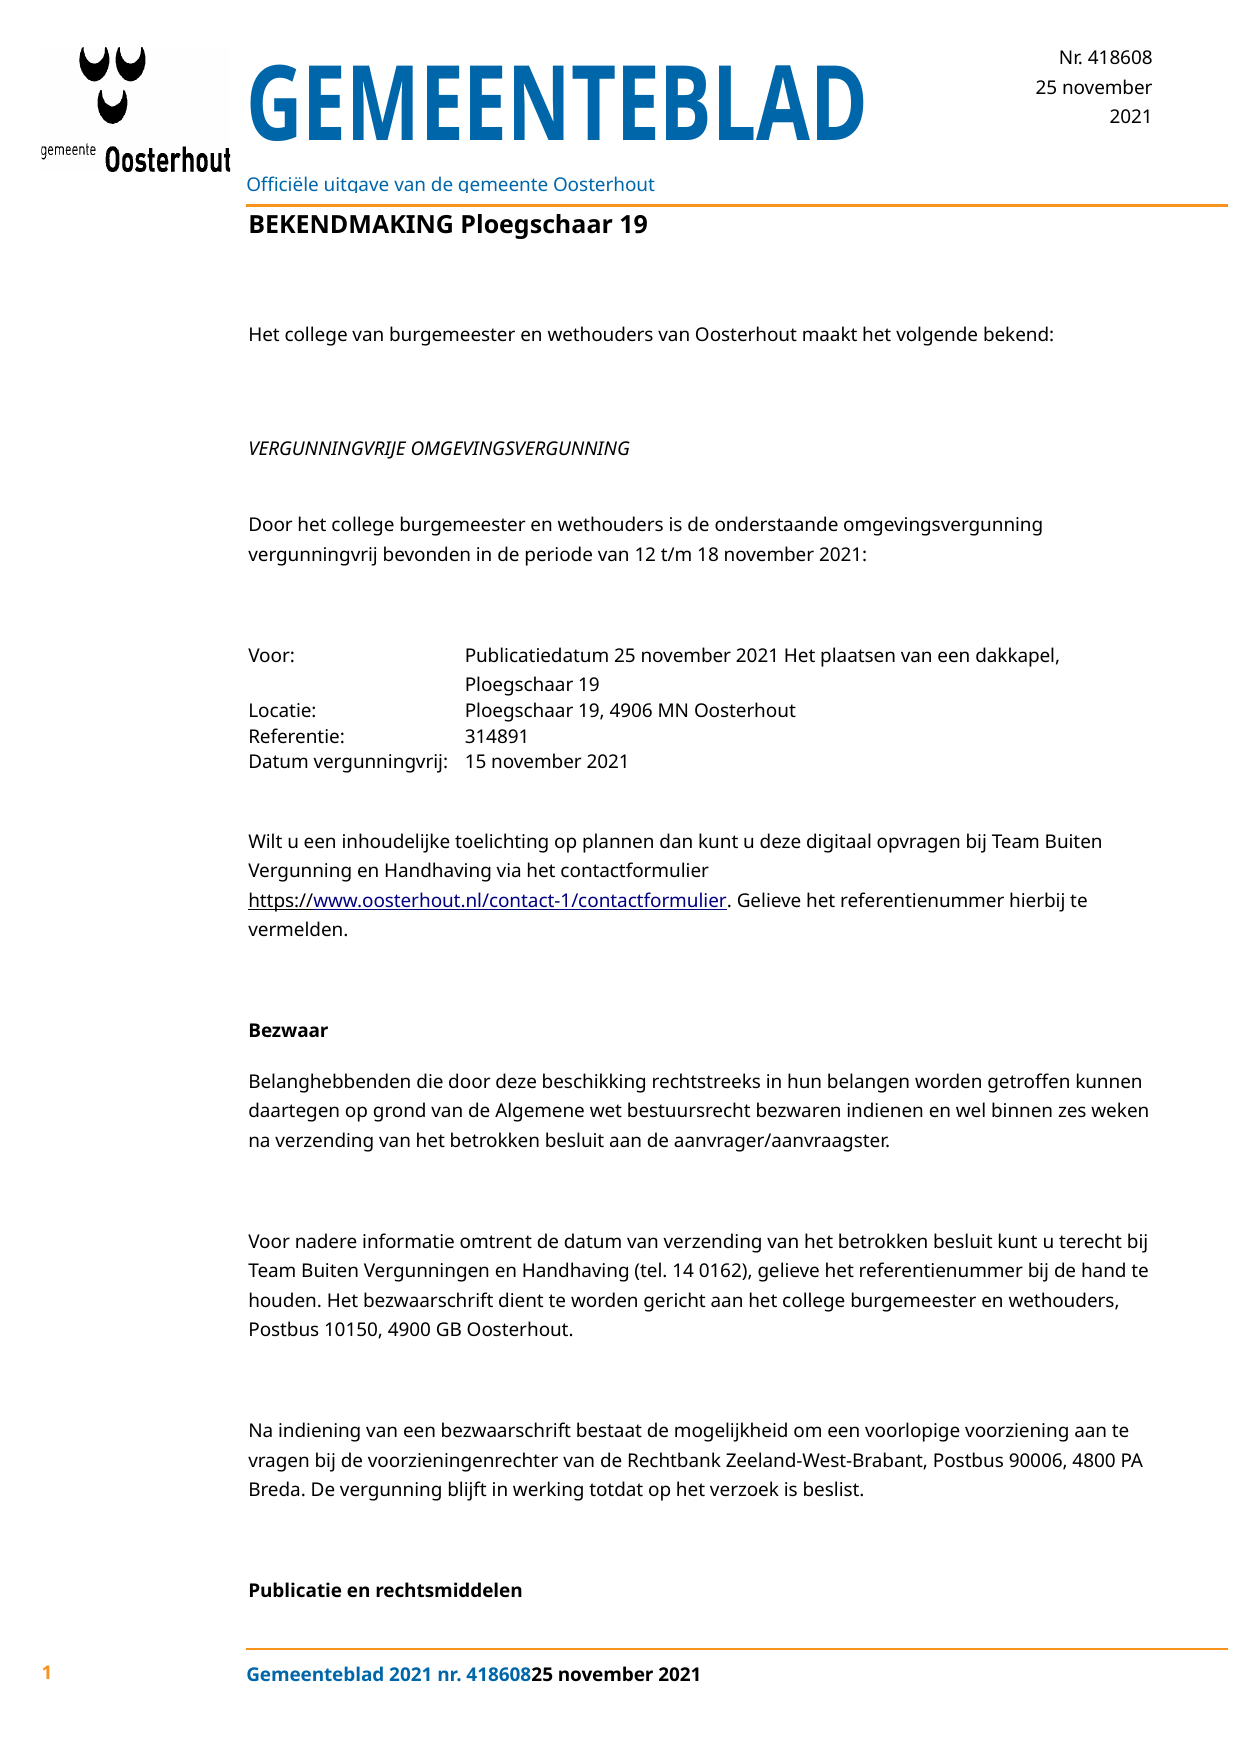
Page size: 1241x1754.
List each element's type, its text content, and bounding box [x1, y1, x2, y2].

text Belanghebbenden die door deze beschikking rechtstreeks in hun belangen worden getroffen kunnen daartegen op grond van de Algemene wet bestuursrecht bezwaren indienen en wel binnen zes weken na verzending van het betrokken besluit aan de aanvrager/aanvraagster. [248, 1068, 1152, 1153]
text Publicatie en rechtsmiddelen [248, 1577, 1152, 1603]
text Door het college burgemeester en wethouders is de onderstaande omgevingsvergunning vergunningvrij bevonden in de periode van 12 t/m 18 november 2021: [248, 511, 1152, 567]
text Voor nadere informatie omtrent de datum van verzending van het betrokken besluit kunt u terecht bij Team Buiten Vergunningen en Handhaving (tel. 14 0162), gelieve het referentienummer bij de hand te houden. Het bezwaarschrift dient te worden gericht aan het college burgemeester en wethouders, Postbus 10150, 4900 GB Oosterhout. [248, 1228, 1152, 1342]
text Na indiening van een bezwaarschrift bestaat de mogelijkheid om een voorlopige voorziening aan te vragen bij de voorzieningenrechter van de Rechtbank Zeeland-West-Brabant, Postbus 90006, 4800 PA Breda. De vergunning blijft in werking totdat op het verzoek is beslist. [248, 1417, 1152, 1502]
table_cell 15 november 2021 [465, 749, 1152, 774]
text Bezwaar [248, 1017, 1152, 1043]
table_header Voor: [248, 642, 464, 697]
table_header Publicatiedatum 25 november 2021 Het plaatsen van een dakkapel, Ploegschaar 19 [465, 642, 1152, 697]
table_cell Referentie: [248, 723, 464, 748]
text Wilt u een inhoudelijke toelichting op plannen dan kunt u deze digitaal opvragen bij Team Buiten Vergunning en Handhaving via het contactformulier https://www.oosterhout.nl/contact-1/contactformulier. Gelieve het referentienummer hierbij te vermelden. [248, 828, 1152, 942]
table_cell Ploegschaar 19, 4906 MN Oosterhout [465, 697, 1152, 723]
picture [41, 47, 231, 172]
table_cell Locatie: [248, 697, 464, 723]
table_cell 314891 [465, 723, 1152, 748]
text Het college van burgemeester en wethouders van Oosterhout maakt het volgende bekend: [248, 321, 1152, 346]
text VERGUNNINGVRIJE OMGEVINGSVERGUNNING [248, 435, 1152, 461]
text BEKENDMAKING Ploegschaar 19 [248, 207, 1152, 241]
table_cell Datum vergunningvrij: [248, 749, 464, 774]
